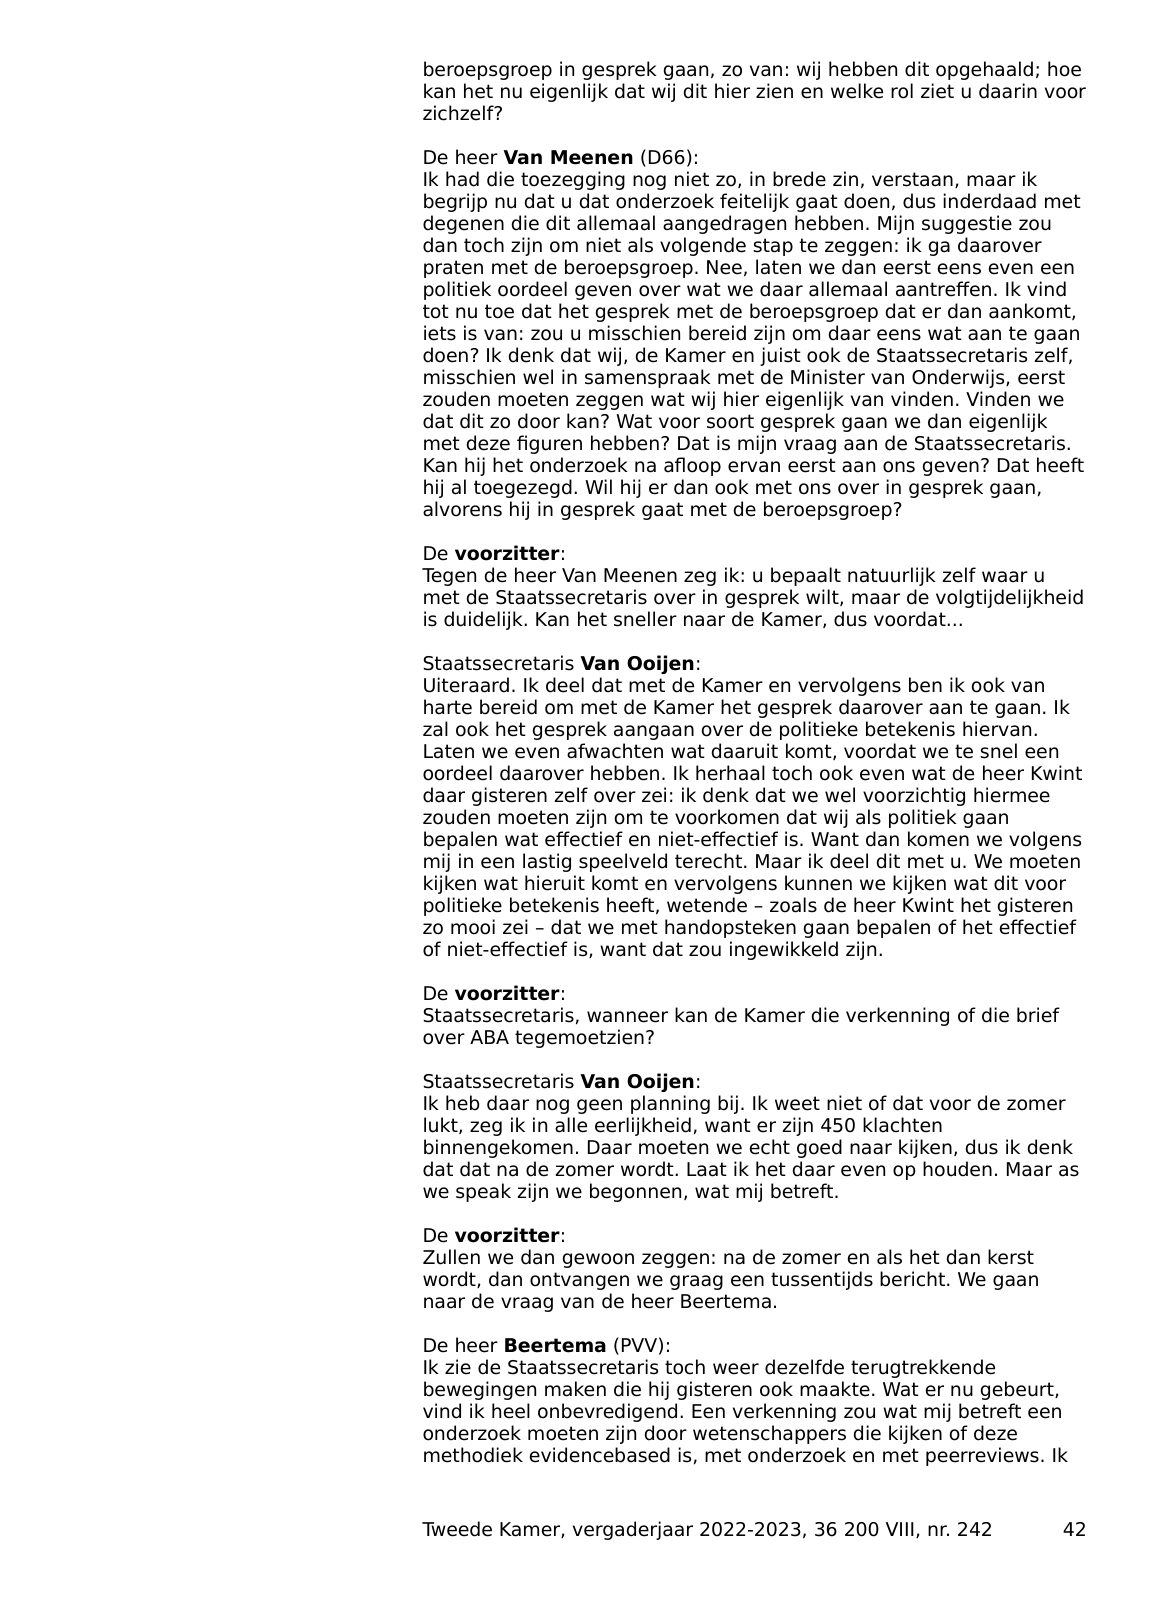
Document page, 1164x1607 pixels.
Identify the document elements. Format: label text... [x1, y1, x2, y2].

text Staatssecretaris, wanneer kan de Kamer die verkenning of die brief over ABA tegemoetzien? [422, 1005, 1087, 1049]
text De voorzitter: [422, 983, 1087, 1005]
text Uiteraard. Ik deel dat met de Kamer en vervolgens ben ik ook van harte bereid om met de Kamer het gesprek daarover aan te gaan. Ik zal ook het gesprek aangaan over de politieke betekenis hiervan. Laten we even afwachten wat daaruit komt, voordat we te snel een oordeel daarover hebben. Ik herhaal toch ook even wat de heer Kwint daar gisteren zelf over zei: ik denk dat we wel voorzichtig hiermee zouden moeten zijn om te voorkomen dat wij als politiek gaan bepalen wat effectief en niet-effectief is. Want dan komen we volgens mij in een lastig speelveld terecht. Maar ik deel dit met u. We moeten kijken wat hieruit komt en vervolgens kunnen we kijken wat dit voor politieke betekenis heeft, wetende – zoals de heer Kwint het gisteren zo mooi zei – dat we met handopsteken gaan bepalen of het effectief of niet-effectief is, want dat zou ingewikkeld zijn. [422, 675, 1087, 961]
text Ik had die toezegging nog niet zo, in brede zin, verstaan, maar ik begrijp nu dat u dat onderzoek feitelijk gaat doen, dus inderdaad met degenen die dit allemaal aangedragen hebben. Mijn suggestie zou dan toch zijn om niet als volgende stap te zeggen: ik ga daarover praten met de beroepsgroep. Nee, laten we dan eerst eens even een politiek oordeel geven over wat we daar allemaal aantreffen. Ik vind tot nu toe dat het gesprek met de beroepsgroep dat er dan aankomt, iets is van: zou u misschien bereid zijn om daar eens wat aan te gaan doen? Ik denk dat wij, de Kamer en juist ook de Staatssecretaris zelf, misschien wel in samenspraak met de Minister van Onderwijs, eerst zouden moeten zeggen wat wij hier eigenlijk van vinden. Vinden we dat dit zo door kan? Wat voor soort gesprek gaan we dan eigenlijk met deze figuren hebben? Dat is mijn vraag aan de Staatssecretaris. Kan hij het onderzoek na afloop ervan eerst aan ons geven? Dat heeft hij al toegezegd. Wil hij er dan ook met ons over in gesprek gaan, alvorens hij in gesprek gaat met de beroepsgroep? [422, 169, 1087, 521]
text De voorzitter: [422, 543, 1087, 565]
text Ik heb daar nog geen planning bij. Ik weet niet of dat voor de zomer lukt, zeg ik in alle eerlijkheid, want er zijn 450 klachten binnengekomen. Daar moeten we echt goed naar kijken, dus ik denk dat dat na de zomer wordt. Laat ik het daar even op houden. Maar as we speak zijn we begonnen, wat mij betreft. [422, 1093, 1087, 1203]
text Staatssecretaris Van Ooijen: [422, 653, 1087, 675]
text Ik zie de Staatssecretaris toch weer dezelfde terugtrekkende bewegingen maken die hij gisteren ook maakte. Wat er nu gebeurt, vind ik heel onbevredigend. Een verkenning zou wat mij betreft een onderzoek moeten zijn door wetenschappers die kijken of deze methodiek evidencebased is, met onderzoek en met peerreviews. Ik [422, 1357, 1087, 1467]
text beroepsgroep in gesprek gaan, zo van: wij hebben dit opgehaald; hoe kan het nu eigenlijk dat wij dit hier zien en welke rol ziet u daarin voor zichzelf? [422, 59, 1087, 125]
text De heer Beertema (PVV): [422, 1335, 1087, 1357]
text De heer Van Meenen (D66): [422, 147, 1087, 169]
text Zullen we dan gewoon zeggen: na de zomer en als het dan kerst wordt, dan ontvangen we graag een tussentijds bericht. We gaan naar de vraag van de heer Beertema. [422, 1247, 1087, 1313]
text Staatssecretaris Van Ooijen: [422, 1071, 1087, 1093]
text Tegen de heer Van Meenen zeg ik: u bepaalt natuurlijk zelf waar u met de Staatssecretaris over in gesprek wilt, maar de volgtijdelijkheid is duidelijk. Kan het sneller naar de Kamer, dus voordat... [422, 565, 1087, 631]
text De voorzitter: [422, 1225, 1087, 1247]
